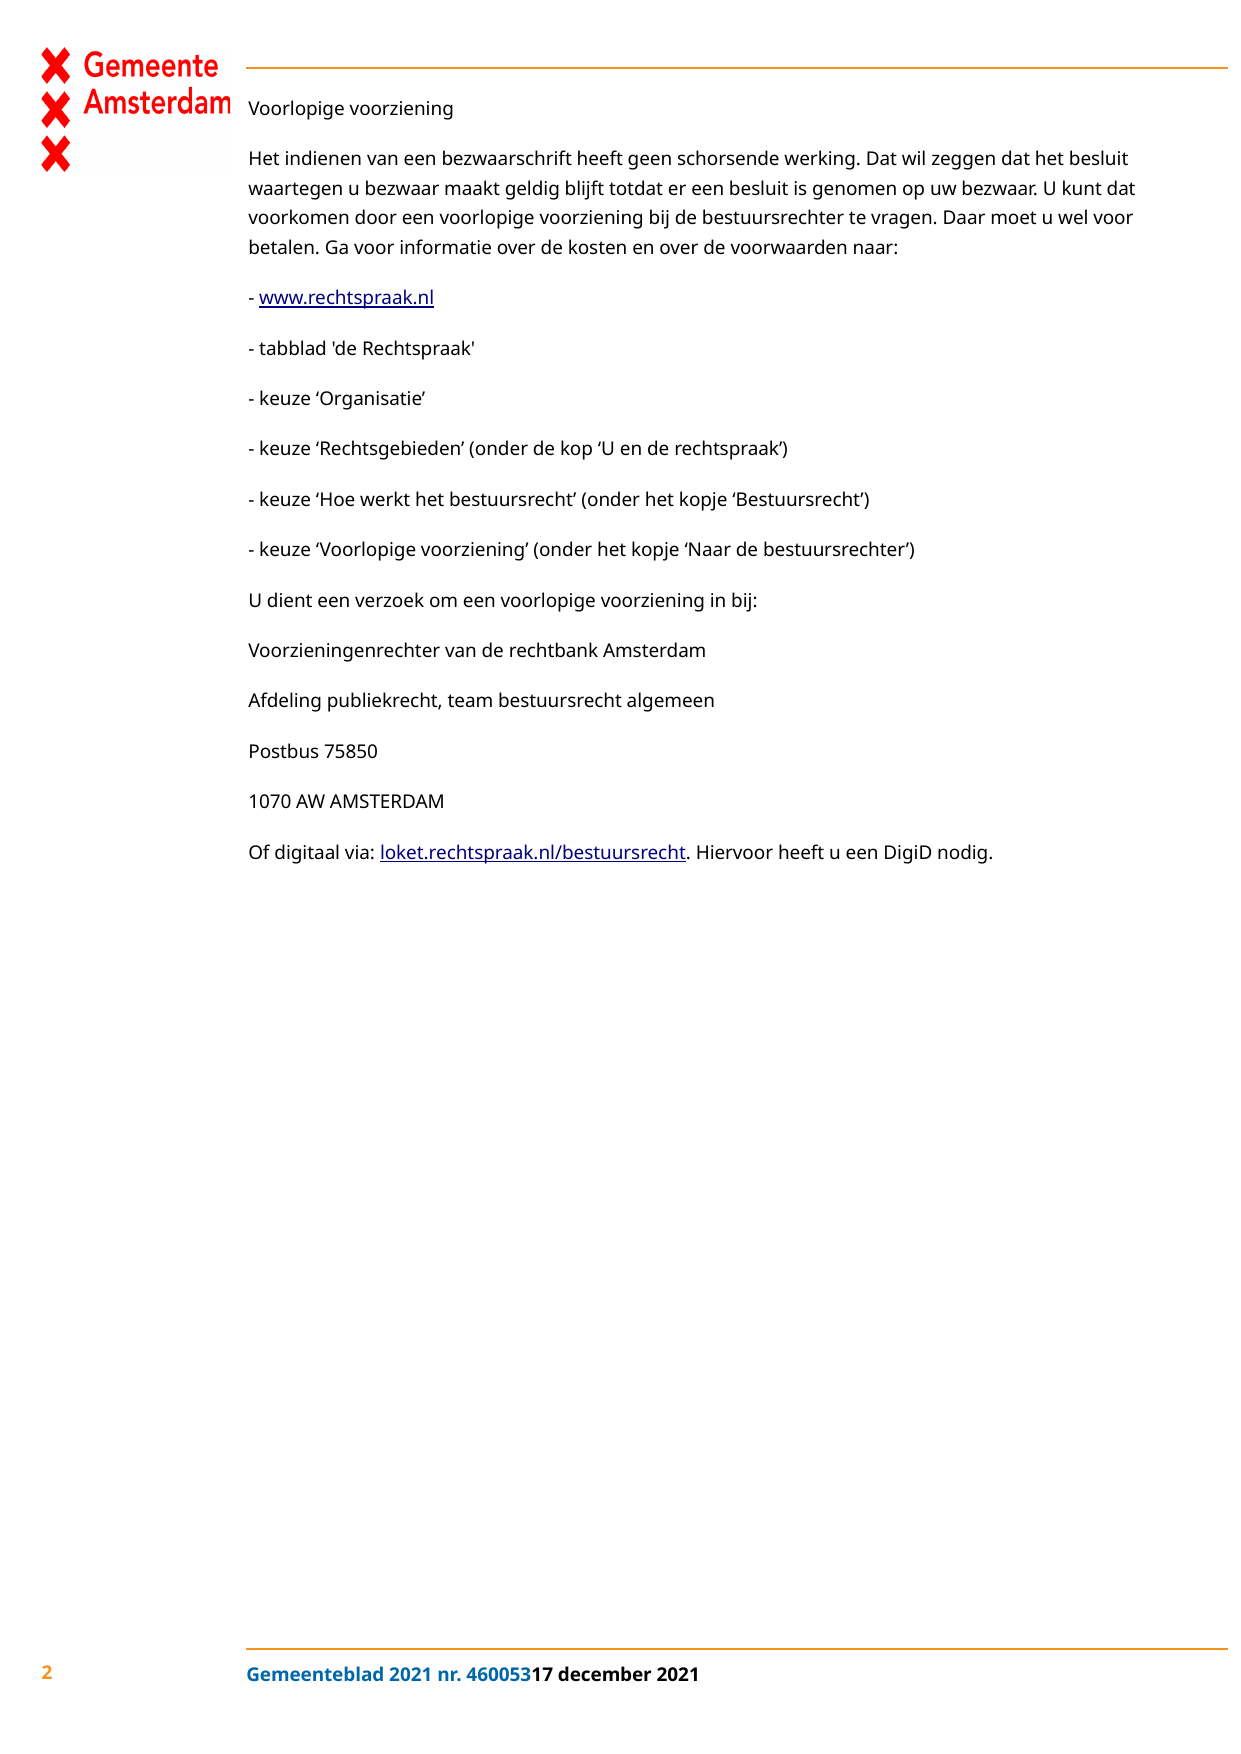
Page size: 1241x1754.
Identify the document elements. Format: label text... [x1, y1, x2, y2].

text Of digitaal via: loket.rechtspraak.nl/bestuursrecht. Hiervoor heeft u een DigiD nodig. [248, 839, 1152, 865]
text Voorzieningenrechter van de rechtbank Amsterdam [248, 637, 1152, 663]
picture [41, 47, 231, 172]
text - keuze ‘Voorlopige voorziening’ (onder het kopje ‘Naar de bestuursrechter’) [248, 536, 1152, 562]
text Afdeling publiekrecht, team bestuursrecht algemeen [248, 688, 1152, 713]
text - tabblad 'de Rechtspraak' [248, 335, 1152, 361]
text Het indienen van een bezwaarschrift heeft geen schorsende werking. Dat wil zeggen dat het besluit waartegen u bezwaar maakt geldig blijft totdat er een besluit is genomen op uw bezwaar. U kunt dat voorkomen door een voorlopige voorziening bij de bestuursrechter te vragen. Daar moet u wel voor betalen. Ga voor informatie over de kosten en over de voorwaarden naar: [248, 145, 1152, 260]
text 1070 AW AMSTERDAM [248, 788, 1152, 814]
text Postbus 75850 [248, 738, 1152, 764]
text - keuze ‘Organisatie’ [248, 385, 1152, 411]
text Voorlopige voorziening [248, 95, 1152, 121]
text - www.rechtspraak.nl [248, 284, 1152, 310]
text U dient een verzoek om een voorlopige voorziening in bij: [248, 587, 1152, 613]
text - keuze ‘Rechtsgebieden’ (onder de kop ‘U en de rechtspraak’) [248, 436, 1152, 461]
text - keuze ‘Hoe werkt het bestuursrecht’ (onder het kopje ‘Bestuursrecht’) [248, 486, 1152, 512]
